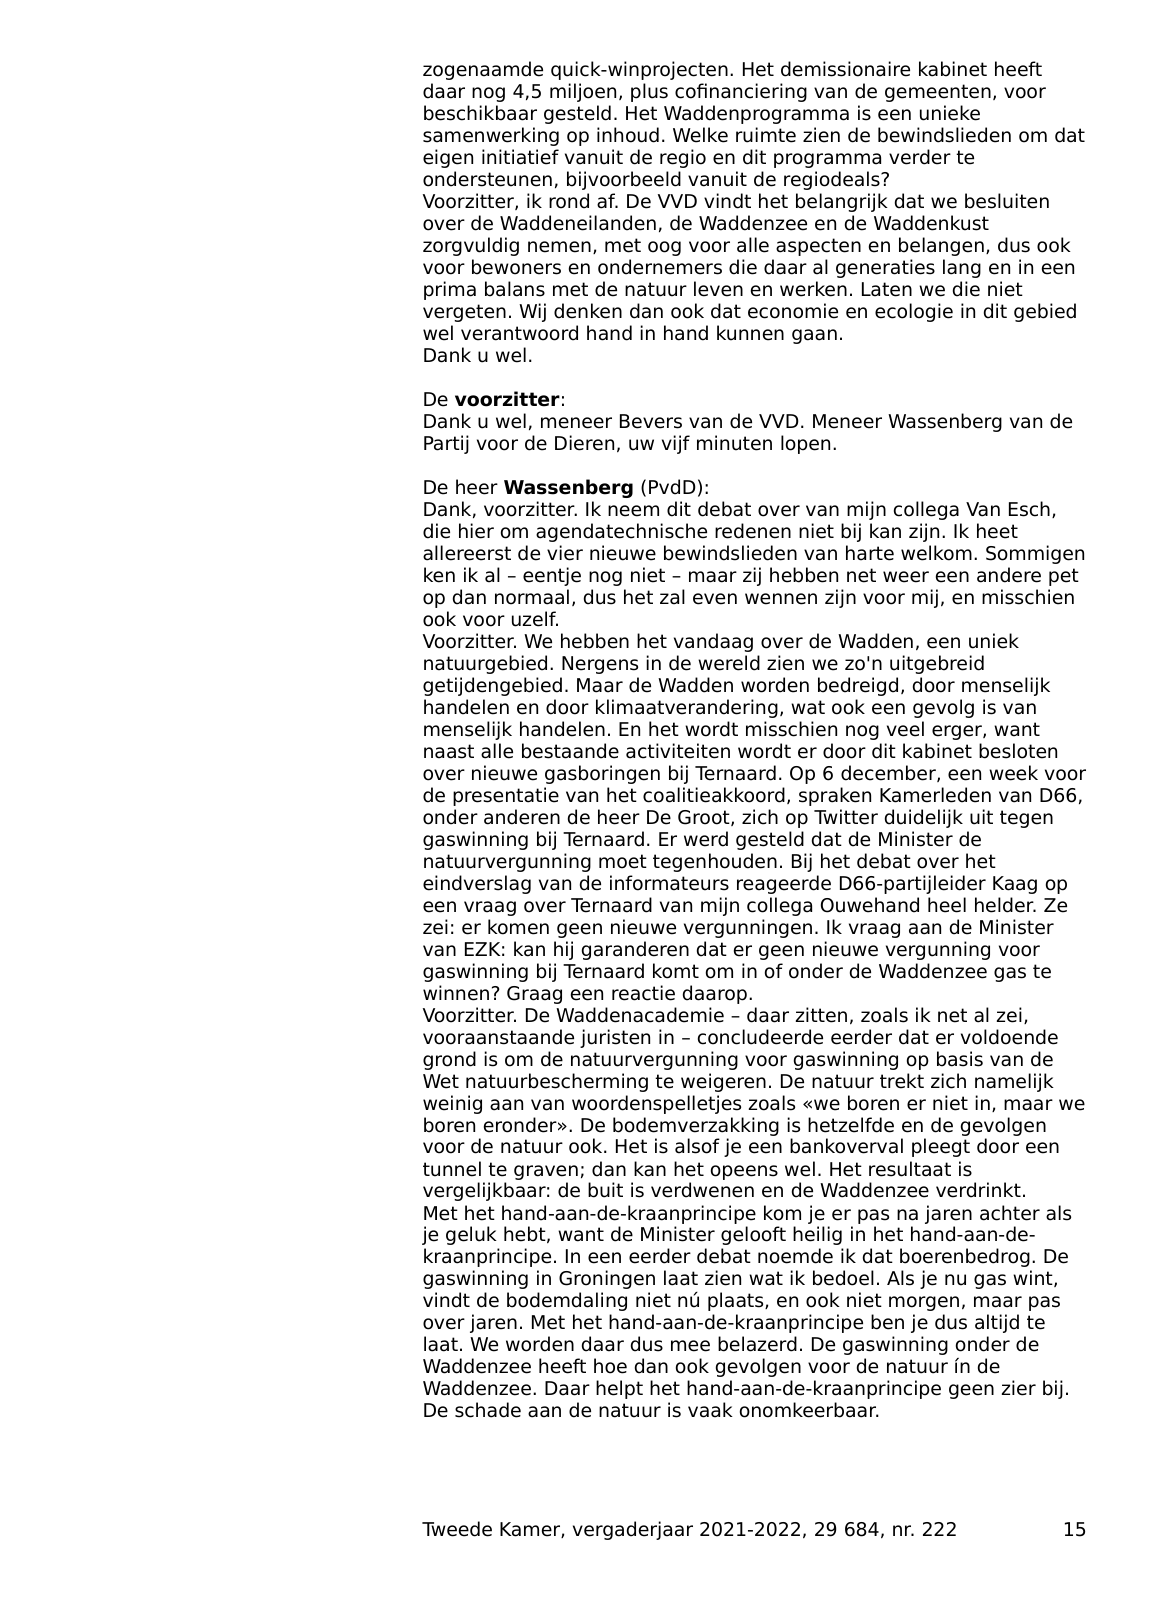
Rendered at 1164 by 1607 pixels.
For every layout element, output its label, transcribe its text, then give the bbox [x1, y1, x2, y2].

text Dank u wel. [422, 345, 1087, 367]
text zogenaamde quick-winprojecten. Het demissionaire kabinet heeft daar nog 4,5 miljoen, plus cofinanciering van de gemeenten, voor beschikbaar gesteld. Het Waddenprogramma is een unieke samenwerking op inhoud. Welke ruimte zien de bewindslieden om dat eigen initiatief vanuit de regio en dit programma verder te ondersteunen, bijvoorbeeld vanuit de regiodeals? [422, 59, 1087, 191]
text Voorzitter. De Waddenacademie – daar zitten, zoals ik net al zei, vooraanstaande juristen in – concludeerde eerder dat er voldoende grond is om de natuurvergunning voor gaswinning op basis van de Wet natuurbescherming te weigeren. De natuur trekt zich namelijk weinig aan van woordenspelletjes zoals «we boren er niet in, maar we boren eronder». De bodemverzakking is hetzelfde en de gevolgen voor de natuur ook. Het is alsof je een bankoverval pleegt door een tunnel te graven; dan kan het opeens wel. Het resultaat is vergelijkbaar: de buit is verdwenen en de Waddenzee verdrinkt. [422, 1004, 1087, 1202]
text Voorzitter, ik rond af. De VVD vindt het belangrijk dat we besluiten over de Waddeneilanden, de Waddenzee en de Waddenkust zorgvuldig nemen, met oog voor alle aspecten en belangen, dus ook voor bewoners en ondernemers die daar al generaties lang en in een prima balans met de natuur leven en werken. Laten we die niet vergeten. Wij denken dan ook dat economie en ecologie in dit gebied wel verantwoord hand in hand kunnen gaan. [422, 191, 1087, 345]
text Voorzitter. We hebben het vandaag over de Wadden, een uniek natuurgebied. Nergens in de wereld zien we zo'n uitgebreid getijdengebied. Maar de Wadden worden bedreigd, door menselijk handelen en door klimaatverandering, wat ook een gevolg is van menselijk handelen. En het wordt misschien nog veel erger, want naast alle bestaande activiteiten wordt er door dit kabinet besloten over nieuwe gasboringen bij Ternaard. Op 6 december, een week voor de presentatie van het coalitieakkoord, spraken Kamerleden van D66, onder anderen de heer De Groot, zich op Twitter duidelijk uit tegen gaswinning bij Ternaard. Er werd gesteld dat de Minister de natuurvergunning moet tegenhouden. Bij het debat over het eindverslag van de informateurs reageerde D66-partijleider Kaag op een vraag over Ternaard van mijn collega Ouwehand heel helder. Ze zei: er komen geen nieuwe vergunningen. Ik vraag aan de Minister van EZK: kan hij garanderen dat er geen nieuwe vergunning voor gaswinning bij Ternaard komt om in of onder de Waddenzee gas te winnen? Graag een reactie daarop. [422, 631, 1087, 1004]
text Met het hand-aan-de-kraanprincipe kom je er pas na jaren achter als je geluk hebt, want de Minister gelooft heilig in het hand-aan-de-kraanprincipe. In een eerder debat noemde ik dat boerenbedrog. De gaswinning in Groningen laat zien wat ik bedoel. Als je nu gas wint, vindt de bodemdaling niet nú plaats, en ook niet morgen, maar pas over jaren. Met het hand-aan-de-kraanprincipe ben je dus altijd te laat. We worden daar dus mee belazerd. De gaswinning onder de Waddenzee heeft hoe dan ook gevolgen voor de natuur ín de Waddenzee. Daar helpt het hand-aan-de-kraanprincipe geen zier bij. De schade aan de natuur is vaak onomkeerbaar. [422, 1202, 1087, 1422]
text Dank u wel, meneer Bevers van de VVD. Meneer Wassenberg van de Partij voor de Dieren, uw vijf minuten lopen. [422, 411, 1087, 455]
text Dank, voorzitter. Ik neem dit debat over van mijn collega Van Esch, die hier om agendatechnische redenen niet bij kan zijn. Ik heet allereerst de vier nieuwe bewindslieden van harte welkom. Sommigen ken ik al – eentje nog niet – maar zij hebben net weer een andere pet op dan normaal, dus het zal even wennen zijn voor mij, en misschien ook voor uzelf. [422, 499, 1087, 631]
text De voorzitter: [422, 389, 1087, 411]
text De heer Wassenberg (PvdD): [422, 477, 1087, 499]
